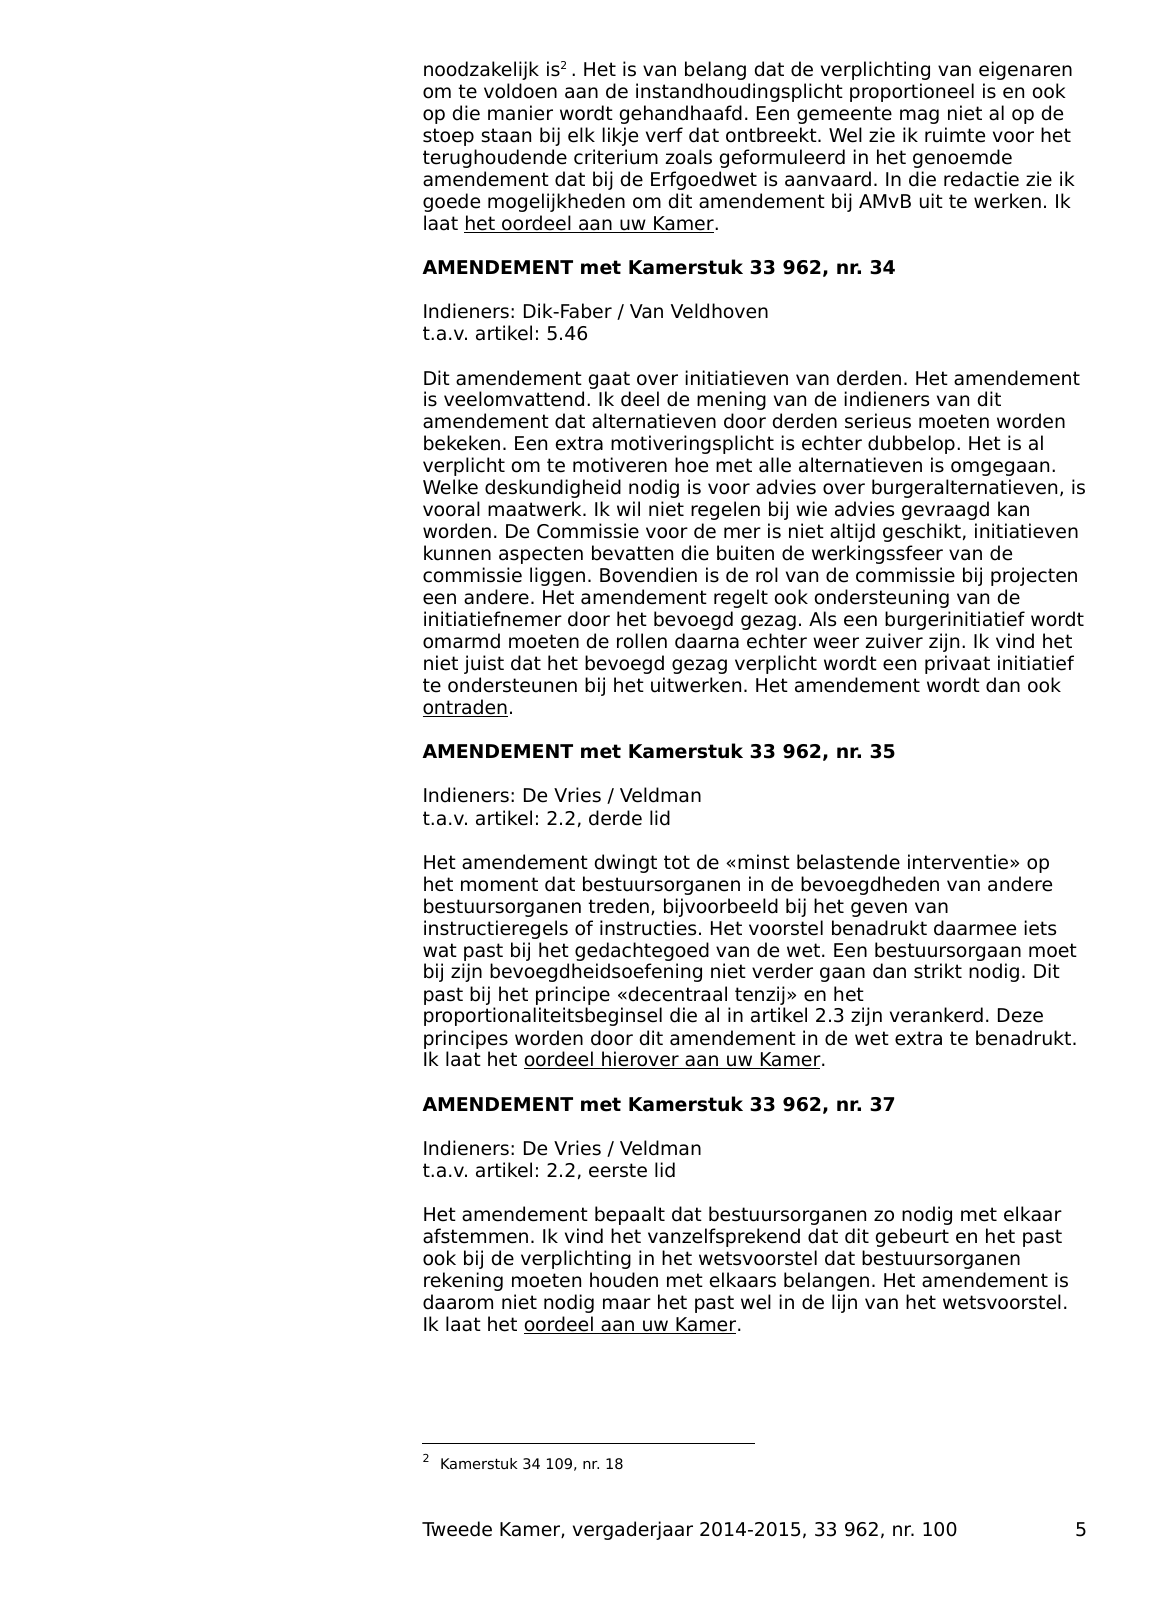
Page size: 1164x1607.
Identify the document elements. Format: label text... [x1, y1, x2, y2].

subtitle AMENDEMENT met Kamerstuk 33 962, nr. 34 [422, 257, 1087, 279]
text Indieners: De Vries / Veldman [422, 1138, 1087, 1160]
text Kamerstuk 34 109, nr. 18 [422, 1452, 1087, 1474]
text t.a.v. artikel: 5.46 [422, 323, 1087, 345]
subtitle AMENDEMENT met Kamerstuk 33 962, nr. 35 [422, 741, 1087, 763]
text Indieners: Dik-Faber / Van Veldhoven [422, 301, 1087, 323]
text t.a.v. artikel: 2.2, derde lid [422, 807, 1087, 829]
subtitle AMENDEMENT met Kamerstuk 33 962, nr. 37 [422, 1093, 1087, 1116]
text Indieners: De Vries / Veldman [422, 785, 1087, 807]
text noodzakelijk is. Het is van belang dat de verplichting van eigenaren om te voldoen aan de instandhoudingsplicht proportioneel is en ook op die manier wordt gehandhaafd. Een gemeente mag niet al op de stoep staan bij elk likje verf dat ontbreekt. Wel zie ik ruimte voor het terughoudende criterium zoals geformuleerd in het genoemde amendement dat bij de Erfgoedwet is aanvaard. In die redactie zie ik goede mogelijkheden om dit amendement bij AMvB uit te werken. Ik laat het oordeel aan uw Kamer. [422, 59, 1087, 235]
text Dit amendement gaat over initiatieven van derden. Het amendement is veelomvattend. Ik deel de mening van de indieners van dit amendement dat alternatieven door derden serieus moeten worden bekeken. Een extra motiveringsplicht is echter dubbelop. Het is al verplicht om te motiveren hoe met alle alternatieven is omgegaan. Welke deskundigheid nodig is voor advies over burgeralternatieven, is vooral maatwerk. Ik wil niet regelen bij wie advies gevraagd kan worden. De Commissie voor de mer is niet altijd geschikt, initiatieven kunnen aspecten bevatten die buiten de werkingssfeer van de commissie liggen. Bovendien is de rol van de commissie bij projecten een andere. Het amendement regelt ook ondersteuning van de initiatiefnemer door het bevoegd gezag. Als een burgerinitiatief wordt omarmd moeten de rollen daarna echter weer zuiver zijn. Ik vind het niet juist dat het bevoegd gezag verplicht wordt een privaat initiatief te ondersteunen bij het uitwerken. Het amendement wordt dan ook ontraden. [422, 367, 1087, 719]
text t.a.v. artikel: 2.2, eerste lid [422, 1160, 1087, 1182]
text Het amendement bepaalt dat bestuursorganen zo nodig met elkaar afstemmen. Ik vind het vanzelfsprekend dat dit gebeurt en het past ook bij de verplichting in het wetsvoorstel dat bestuursorganen rekening moeten houden met elkaars belangen. Het amendement is daarom niet nodig maar het past wel in de lijn van het wetsvoorstel. Ik laat het oordeel aan uw Kamer. [422, 1204, 1087, 1336]
text Het amendement dwingt tot de «minst belastende interventie» op het moment dat bestuursorganen in de bevoegdheden van andere bestuursorganen treden, bijvoorbeeld bij het geven van instructieregels of instructies. Het voorstel benadrukt daarmee iets wat past bij het gedachtegoed van de wet. Een bestuursorgaan moet bij zijn bevoegdheidsoefening niet verder gaan dan strikt nodig. Dit past bij het principe «decentraal tenzij» en het proportionaliteitsbeginsel die al in artikel 2.3 zijn verankerd. Deze principes worden door dit amendement in de wet extra te benadrukt. Ik laat het oordeel hierover aan uw Kamer. [422, 852, 1087, 1071]
